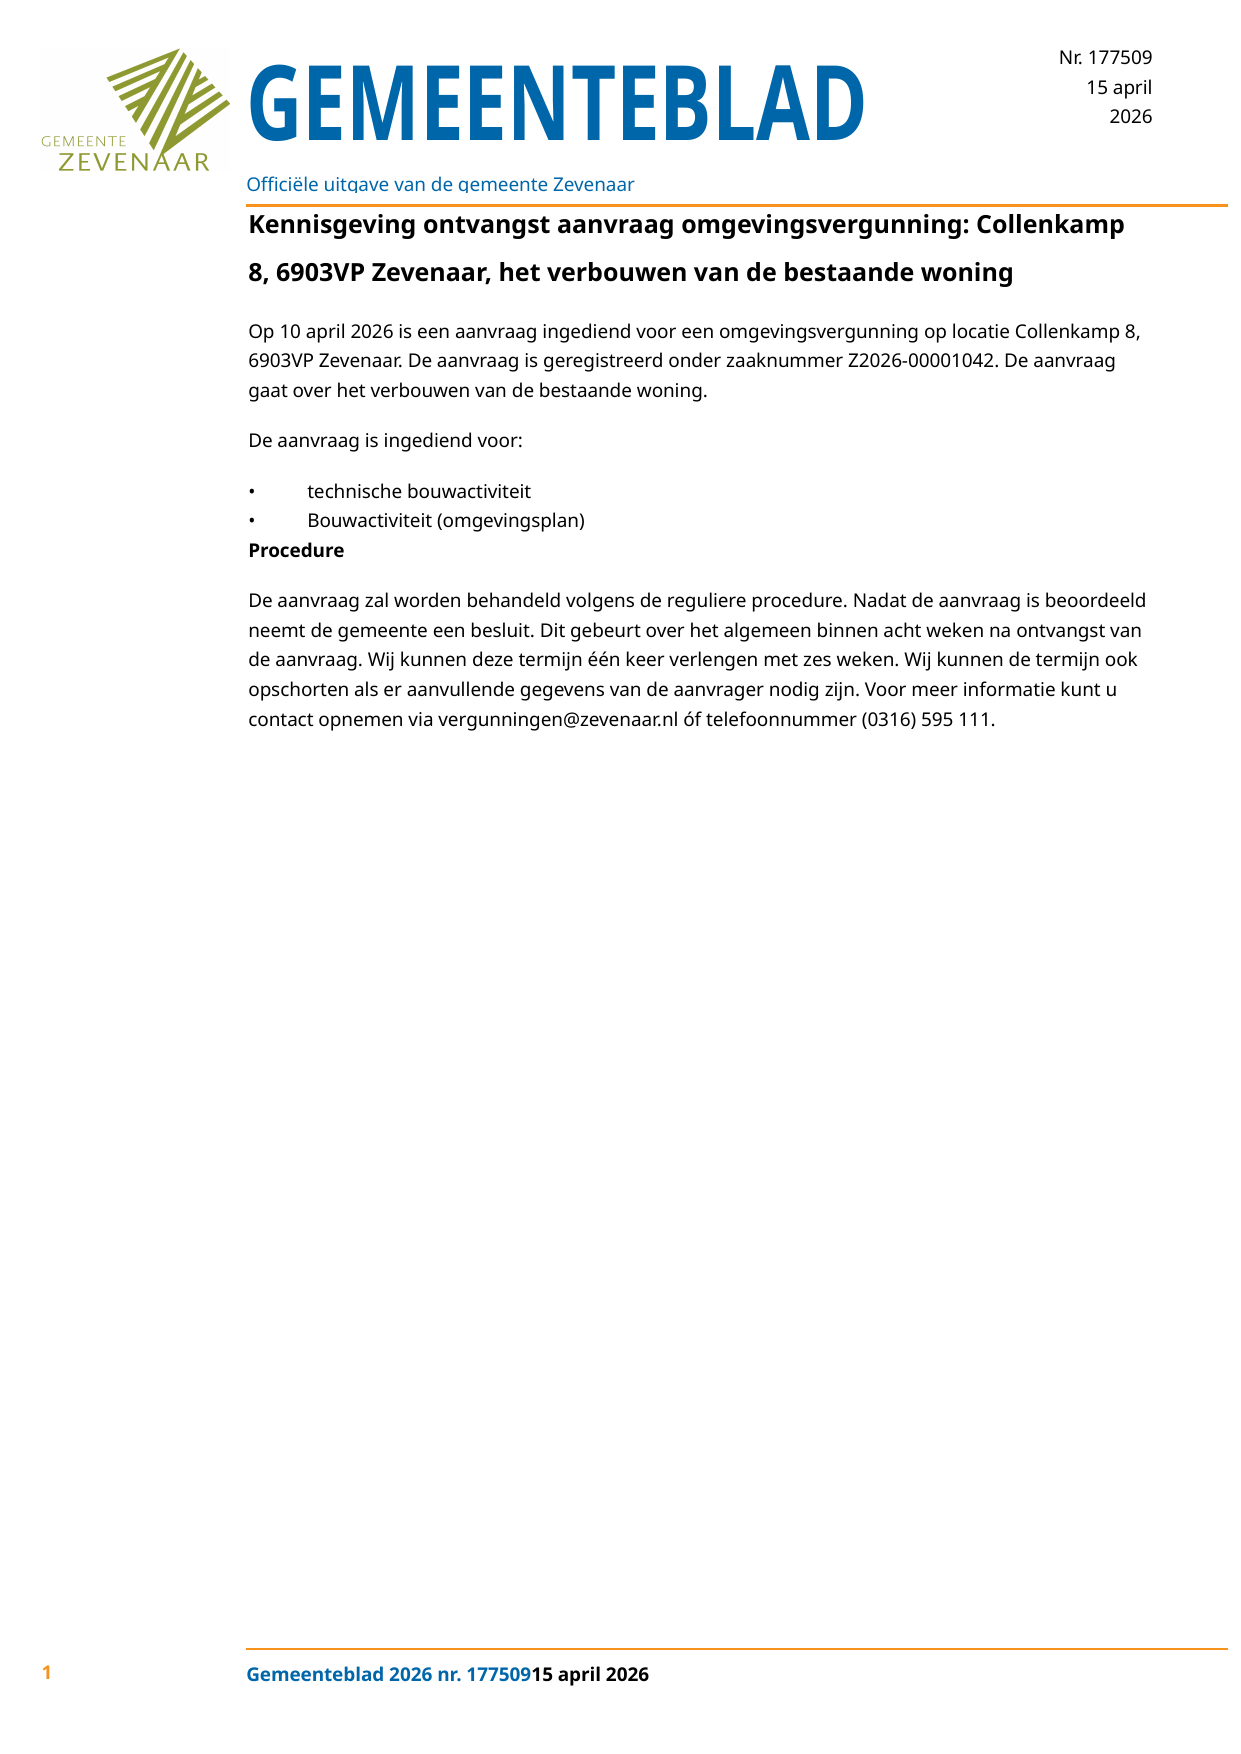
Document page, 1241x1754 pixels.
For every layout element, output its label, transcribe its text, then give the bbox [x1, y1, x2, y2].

list Bouwactiviteit (omgevingsplan) [248, 507, 1152, 533]
picture [41, 47, 231, 172]
list technische bouwactiviteit [248, 478, 1152, 504]
text Op 10 april 2026 is een aanvraag ingediend voor een omgevingsvergunning op locatie Collenkamp 8, 6903VP Zevenaar. De aanvraag is geregistreerd onder zaaknummer Z2026-00001042. De aanvraag gaat over het verbouwen van de bestaande woning. [248, 318, 1152, 403]
text De aanvraag is ingediend voor: [248, 427, 1152, 453]
text De aanvraag zal worden behandeld volgens de reguliere procedure. Nadat de aanvraag is beoordeeld neemt de gemeente een besluit. Dit gebeurt over het algemeen binnen acht weken na ontvangst van de aanvraag. Wij kunnen deze termijn één keer verlengen met zes weken. Wij kunnen de termijn ook opschorten als er aanvullende gegevens van de aanvrager nodig zijn. Voor meer informatie kunt u contact opnemen via vergunningen@zevenaar.nl óf telefoonnummer (0316) 595 111. [248, 587, 1152, 732]
text Procedure [248, 537, 1152, 563]
text Kennisgeving ontvangst aanvraag omgevingsvergunning: Collenkamp 8, 6903VP Zevenaar, het verbouwen van de bestaande woning [248, 207, 1152, 288]
